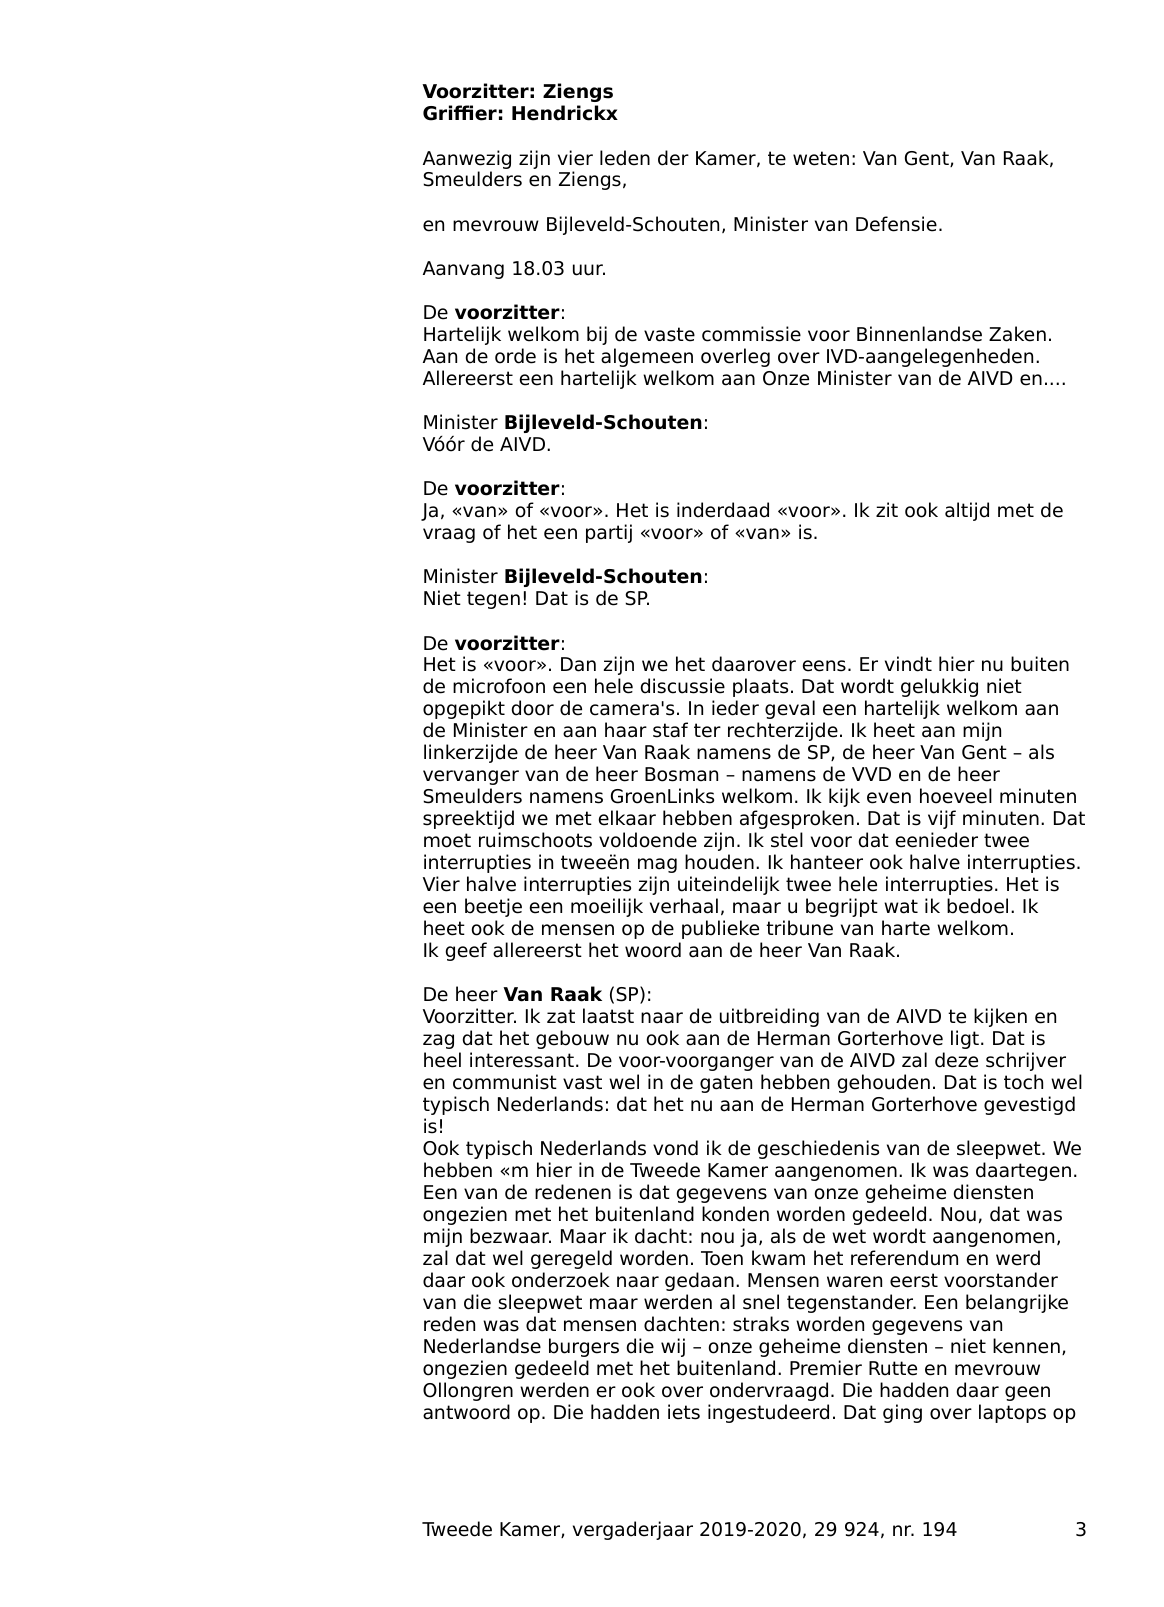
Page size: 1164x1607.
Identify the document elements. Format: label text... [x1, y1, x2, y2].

text Vóór de AIVD. [422, 434, 1087, 456]
text Hartelijk welkom bij de vaste commissie voor Binnenlandse Zaken. Aan de orde is het algemeen overleg over IVD-aangelegenheden. Allereerst een hartelijk welkom aan Onze Minister van de AIVD en.... [422, 324, 1087, 390]
text Aanwezig zijn vier leden der Kamer, te weten: Van Gent, Van Raak, Smeulders en Ziengs, [422, 147, 1087, 191]
text De voorzitter: [422, 478, 1087, 500]
text Niet tegen! Dat is de SP. [422, 588, 1087, 610]
text Het is «voor». Dan zijn we het daarover eens. Er vindt hier nu buiten de microfoon een hele discussie plaats. Dat wordt gelukkig niet opgepikt door de camera's. In ieder geval een hartelijk welkom aan de Minister en aan haar staf ter rechterzijde. Ik heet aan mijn linkerzijde de heer Van Raak namens de SP, de heer Van Gent – als vervanger van de heer Bosman – namens de VVD en de heer Smeulders namens GroenLinks welkom. Ik kijk even hoeveel minuten spreektijd we met elkaar hebben afgesproken. Dat is vijf minuten. Dat moet ruimschoots voldoende zijn. Ik stel voor dat eenieder twee interrupties in tweeën mag houden. Ik hanteer ook halve interrupties. Vier halve interrupties zijn uiteindelijk twee hele interrupties. Het is een beetje een moeilijk verhaal, maar u begrijpt wat ik bedoel. Ik heet ook de mensen op de publieke tribune van harte welkom. [422, 654, 1087, 940]
text Minister Bijleveld-Schouten: [422, 566, 1087, 588]
text De voorzitter: [422, 632, 1087, 654]
text en mevrouw Bijleveld-Schouten, Minister van Defensie. [422, 213, 1087, 236]
text Voorzitter. Ik zat laatst naar de uitbreiding van de AIVD te kijken en zag dat het gebouw nu ook aan de Herman Gorterhove ligt. Dat is heel interessant. De voor-voorganger van de AIVD zal deze schrijver en communist vast wel in de gaten hebben gehouden. Dat is toch wel typisch Nederlands: dat het nu aan de Herman Gorterhove gevestigd is! [422, 1006, 1087, 1138]
text Ook typisch Nederlands vond ik de geschiedenis van de sleepwet. We hebben «m hier in de Tweede Kamer aangenomen. Ik was daartegen. Een van de redenen is dat gegevens van onze geheime diensten ongezien met het buitenland konden worden gedeeld. Nou, dat was mijn bezwaar. Maar ik dacht: nou ja, als de wet wordt aangenomen, zal dat wel geregeld worden. Toen kwam het referendum en werd daar ook onderzoek naar gedaan. Mensen waren eerst voorstander van die sleepwet maar werden al snel tegenstander. Een belangrijke reden was dat mensen dachten: straks worden gegevens van Nederlandse burgers die wij – onze geheime diensten – niet kennen, ongezien gedeeld met het buitenland. Premier Rutte en mevrouw Ollongren werden er ook over ondervraagd. Die hadden daar geen antwoord op. Die hadden iets ingestudeerd. Dat ging over laptops op [422, 1138, 1087, 1424]
text De heer Van Raak (SP): [422, 984, 1087, 1006]
text Ik geef allereerst het woord aan de heer Van Raak. [422, 940, 1087, 962]
text Griffier: Hendrickx [422, 103, 1087, 125]
text Aanvang 18.03 uur. [422, 258, 1087, 280]
text Ja, «van» of «voor». Het is inderdaad «voor». Ik zit ook altijd met de vraag of het een partij «voor» of «van» is. [422, 500, 1087, 544]
text Voorzitter: Ziengs [422, 81, 1087, 103]
text Minister Bijleveld-Schouten: [422, 412, 1087, 434]
text De voorzitter: [422, 302, 1087, 324]
